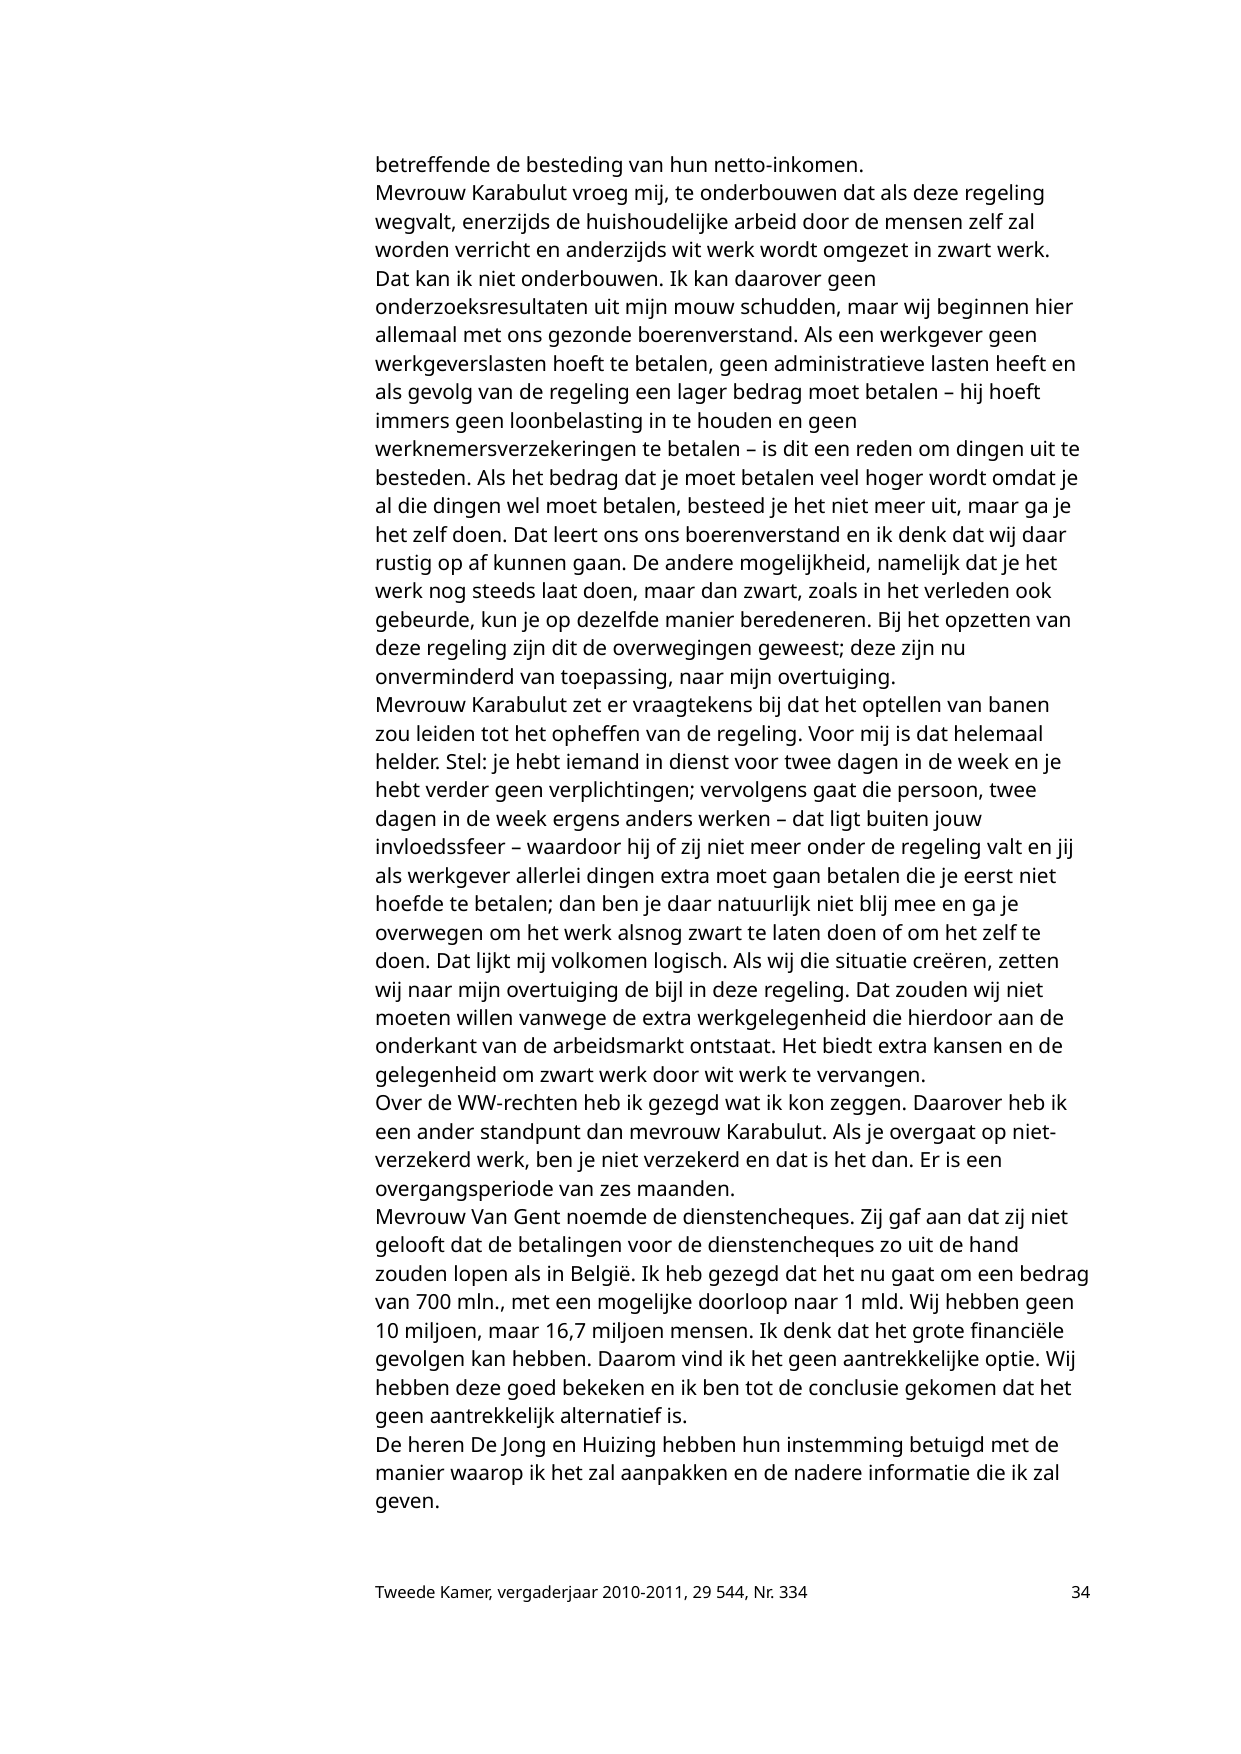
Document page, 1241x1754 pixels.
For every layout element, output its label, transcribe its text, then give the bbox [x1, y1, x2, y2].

text Mevrouw Karabulut zet er vraagtekens bij dat het optellen van banen zou leiden tot het opheffen van de regeling. Voor mij is dat helemaal helder. Stel: je hebt iemand in dienst voor twee dagen in de week en je hebt verder geen verplichtingen; vervolgens gaat die persoon, twee dagen in de week ergens anders werken – dat ligt buiten jouw invloedssfeer – waardoor hij of zij niet meer onder de regeling valt en jij als werkgever allerlei dingen extra moet gaan betalen die je eerst niet hoefde te betalen; dan ben je daar natuurlijk niet blij mee en ga je overwegen om het werk alsnog zwart te laten doen of om het zelf te doen. Dat lijkt mij volkomen logisch. Als wij die situatie creëren, zetten wij naar mijn overtuiging de bijl in deze regeling. Dat zouden wij niet moeten willen vanwege de extra werkgelegenheid die hierdoor aan de onderkant van de arbeidsmarkt ontstaat. Het biedt extra kansen en de gelegenheid om zwart werk door wit werk te vervangen. [375, 690, 1090, 1088]
text Mevrouw Karabulut vroeg mij, te onderbouwen dat als deze regeling wegvalt, enerzijds de huishoudelijke arbeid door de mensen zelf zal worden verricht en anderzijds wit werk wordt omgezet in zwart werk. Dat kan ik niet onderbouwen. Ik kan daarover geen onderzoeksresultaten uit mijn mouw schudden, maar wij beginnen hier allemaal met ons gezonde boerenverstand. Als een werkgever geen werkgeverslasten hoeft te betalen, geen administratieve lasten heeft en als gevolg van de regeling een lager bedrag moet betalen – hij hoeft immers geen loonbelasting in te houden en geen werknemersverzekeringen te betalen – is dit een reden om dingen uit te besteden. Als het bedrag dat je moet betalen veel hoger wordt omdat je al die dingen wel moet betalen, besteed je het niet meer uit, maar ga je het zelf doen. Dat leert ons ons boerenverstand en ik denk dat wij daar rustig op af kunnen gaan. De andere mogelijkheid, namelijk dat je het werk nog steeds laat doen, maar dan zwart, zoals in het verleden ook gebeurde, kun je op dezelfde manier beredeneren. Bij het opzetten van deze regeling zijn dit de overwegingen geweest; deze zijn nu onverminderd van toepassing, naar mijn overtuiging. [375, 178, 1090, 690]
text betreffende de besteding van hun netto-inkomen. [375, 150, 1090, 178]
text De heren De Jong en Huizing hebben hun instemming betuigd met de manier waarop ik het zal aanpakken en de nadere informatie die ik zal geven. [375, 1430, 1090, 1515]
text Mevrouw Van Gent noemde de dienstencheques. Zij gaf aan dat zij niet gelooft dat de betalingen voor de dienstencheques zo uit de hand zouden lopen als in België. Ik heb gezegd dat het nu gaat om een bedrag van 700 mln., met een mogelijke doorloop naar 1 mld. Wij hebben geen 10 miljoen, maar 16,7 miljoen mensen. Ik denk dat het grote financiële gevolgen kan hebben. Daarom vind ik het geen aantrekkelijke optie. Wij hebben deze goed bekeken en ik ben tot de conclusie gekomen dat het geen aantrekkelijk alternatief is. [375, 1202, 1090, 1430]
text Over de WW-rechten heb ik gezegd wat ik kon zeggen. Daarover heb ik een ander standpunt dan mevrouw Karabulut. Als je overgaat op niet-verzekerd werk, ben je niet verzekerd en dat is het dan. Er is een overgangsperiode van zes maanden. [375, 1088, 1090, 1202]
